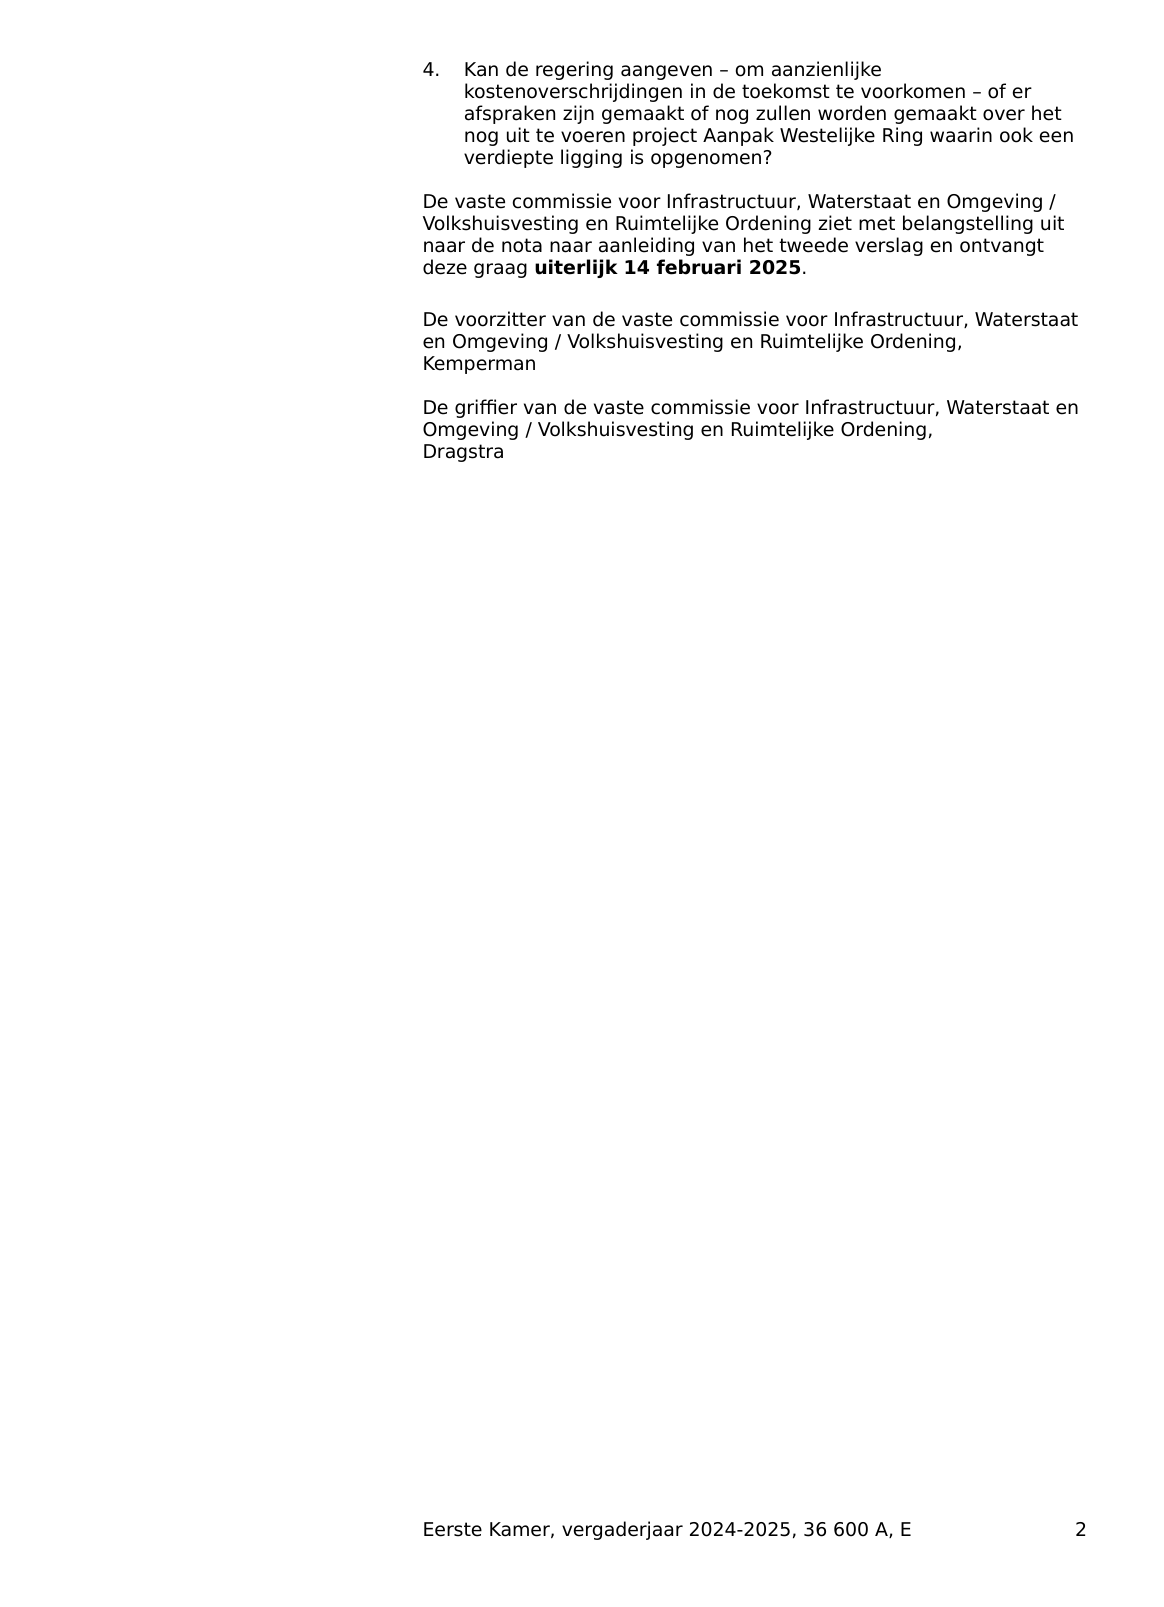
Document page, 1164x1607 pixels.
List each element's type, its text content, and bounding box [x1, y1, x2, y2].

text De vaste commissie voor Infrastructuur, Waterstaat en Omgeving / Volkshuisvesting en Ruimtelijke Ordening ziet met belangstelling uit naar de nota naar aanleiding van het tweede verslag en ontvangt deze graag uiterlijk 14 februari 2025. [422, 191, 1087, 279]
text De griffier van de vaste commissie voor Infrastructuur, Waterstaat en Omgeving / Volkshuisvesting en Ruimtelijke Ordening, Dragstra [422, 397, 1087, 463]
text 4. Kan de regering aangeven – om aanzienlijke kostenoverschrijdingen in de toekomst te voorkomen – of er afspraken zijn gemaakt of nog zullen worden gemaakt over het nog uit te voeren project Aanpak Westelijke Ring waarin ook een verdiepte ligging is opgenomen? [422, 59, 1087, 169]
text De voorzitter van de vaste commissie voor Infrastructuur, Waterstaat en Omgeving / Volkshuisvesting en Ruimtelijke Ordening, Kemperman [422, 309, 1087, 375]
